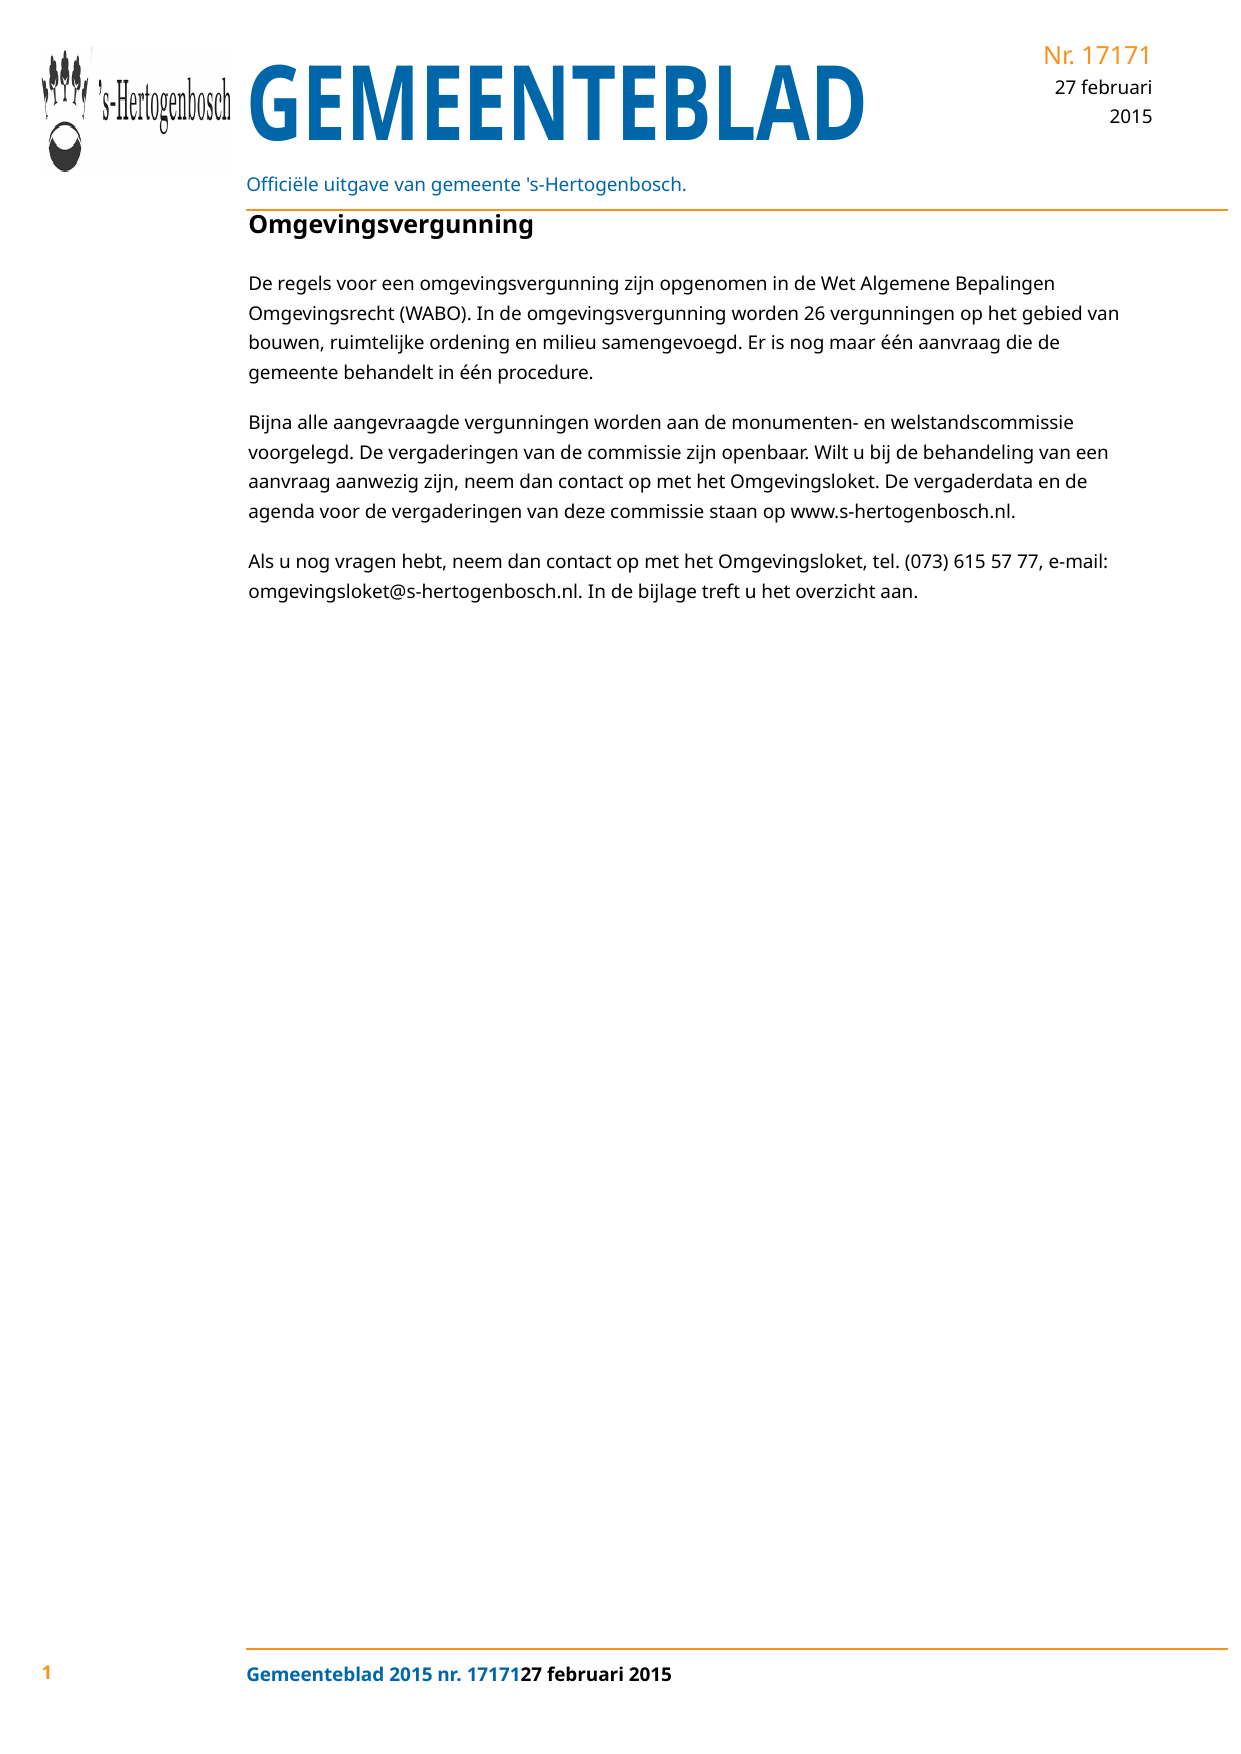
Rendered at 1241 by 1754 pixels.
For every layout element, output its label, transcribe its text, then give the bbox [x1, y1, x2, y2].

text Bijna alle aangevraagde vergunningen worden aan de monumenten- en welstandscommissie voorgelegd. De vergaderingen van de commissie zijn openbaar. Wilt u bij de behandeling van een aanvraag aanwezig zijn, neem dan contact op met het Omgevingsloket. De vergaderdata en de agenda voor de vergaderingen van deze commissie staan op www.s-hertogenbosch.nl. [248, 409, 1152, 524]
text Als u nog vragen hebt, neem dan contact op met het Omgevingsloket, tel. (073) 615 57 77, e-mail: omgevingsloket@s-hertogenbosch.nl. In de bijlage treft u het overzicht aan. [248, 549, 1152, 604]
text De regels voor een omgevingsvergunning zijn opgenomen in de Wet Algemene Bepalingen Omgevingsrecht (WABO). In de omgevingsvergunning worden 26 vergunningen op het gebied van bouwen, ruimtelijke ordening en milieu samengevoegd. Er is nog maar één aanvraag die de gemeente behandelt in één procedure. [248, 270, 1152, 385]
text Omgevingsvergunning [248, 211, 1152, 241]
picture [41, 47, 231, 172]
